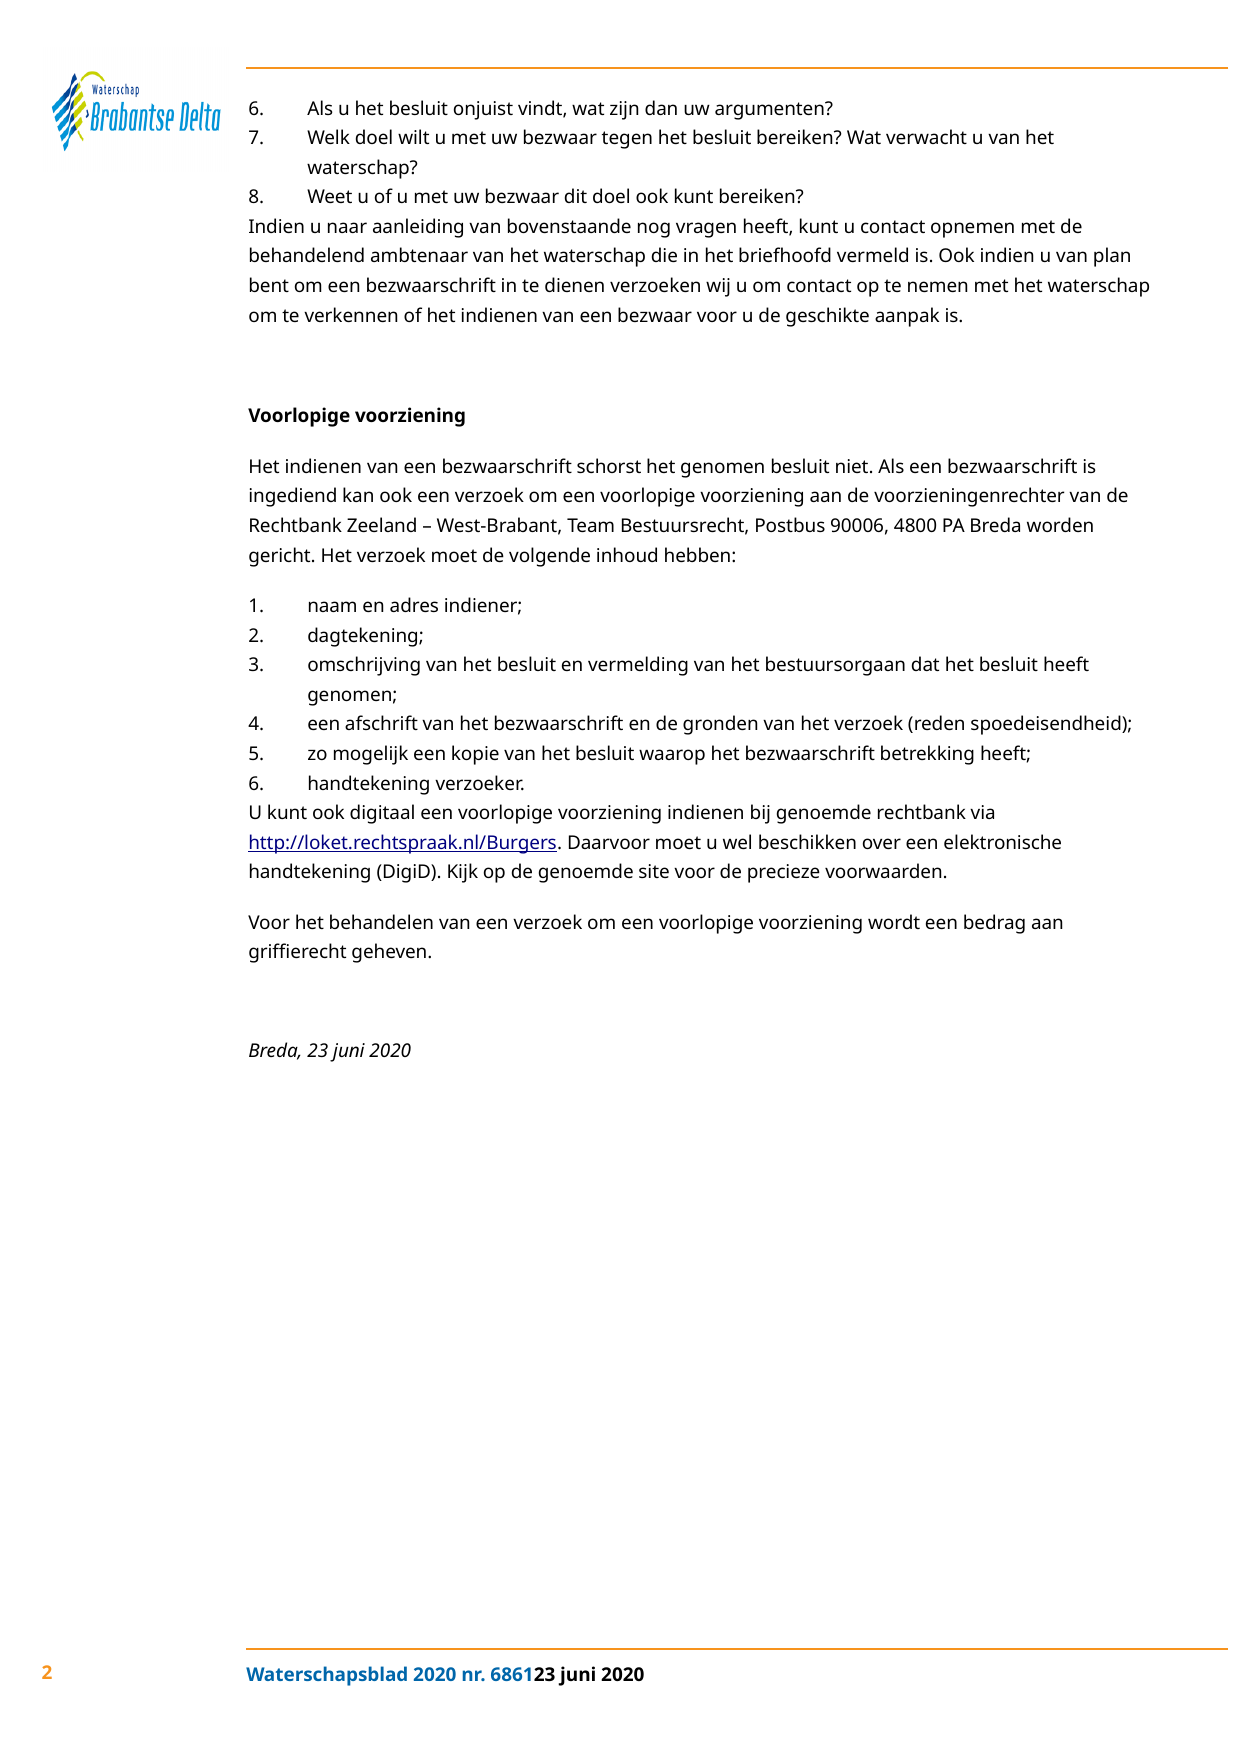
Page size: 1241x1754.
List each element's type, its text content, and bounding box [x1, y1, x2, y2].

list Weet u of u met uw bezwaar dit doel ook kunt bereiken? [248, 183, 1152, 209]
list dagtekening; [248, 622, 1152, 648]
list Welk doel wilt u met uw bezwaar tegen het besluit bereiken? Wat verwacht u van het waterschap? [248, 124, 1152, 180]
list omschrijving van het besluit en vermelding van het bestuursorgaan dat het besluit heeft genomen; [248, 651, 1152, 707]
text Het indienen van een bezwaarschrift schorst het genomen besluit niet. Als een bezwaarschrift is ingediend kan ook een verzoek om een voorlopige voorziening aan de voorzieningenrechter van de Rechtbank Zeeland – West-Brabant, Team Bestuursrecht, Postbus 90006, 4800 PA Breda worden gericht. Het verzoek moet de volgende inhoud hebben: [248, 453, 1152, 568]
text Voorlopige voorziening [248, 403, 1152, 428]
list een afschrift van het bezwaarschrift en de gronden van het verzoek (reden spoedeisendheid); [248, 711, 1152, 736]
list Als u het besluit onjuist vindt, wat zijn dan uw argumenten? [248, 95, 1152, 121]
text Breda, 23 juni 2020 [248, 1037, 1152, 1062]
list handtekening verzoeker. [248, 770, 1152, 796]
picture [41, 47, 231, 172]
list naam en adres indiener; [248, 592, 1152, 618]
list zo mogelijk een kopie van het besluit waarop het bezwaarschrift betrekking heeft; [248, 740, 1152, 766]
text Voor het behandelen van een verzoek om een voorlopige voorziening wordt een bedrag aan griffierecht geheven. [248, 909, 1152, 964]
text U kunt ook digitaal een voorlopige voorziening indienen bij genoemde rechtbank via http://loket.rechtspraak.nl/Burgers. Daarvoor moet u wel beschikken over een elektronische handtekening (DigiD). Kijk op de genoemde site voor de precieze voorwaarden. [248, 799, 1152, 884]
text Indien u naar aanleiding van bovenstaande nog vragen heeft, kunt u contact opnemen met de behandelend ambtenaar van het waterschap die in het briefhoofd vermeld is. Ook indien u van plan bent om een bezwaarschrift in te dienen verzoeken wij u om contact op te nemen met het waterschap om te verkennen of het indienen van een bezwaar voor u de geschikte aanpak is. [248, 213, 1152, 328]
